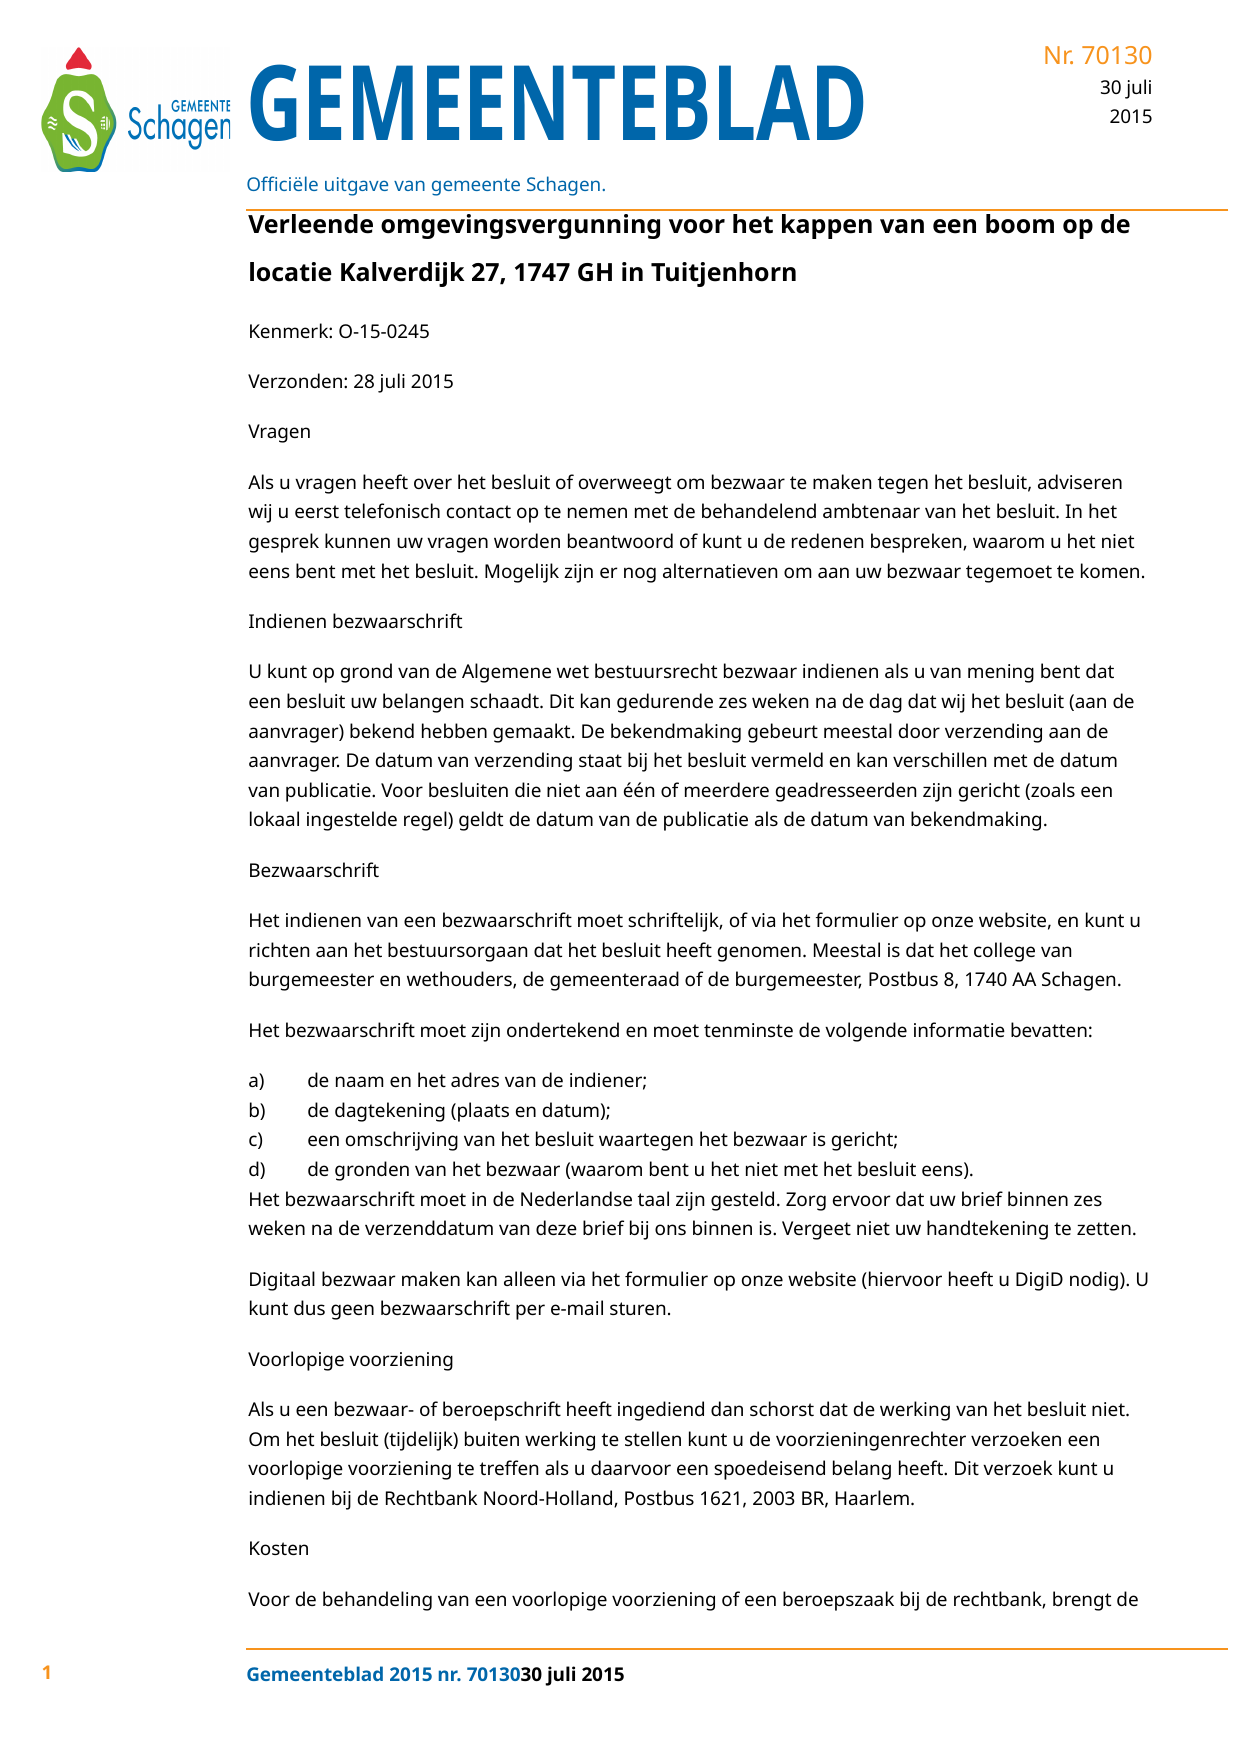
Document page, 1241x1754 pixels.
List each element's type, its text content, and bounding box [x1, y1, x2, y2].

text U kunt op grond van de Algemene wet bestuursrecht bezwaar indienen als u van mening bent dat een besluit uw belangen schaadt. Dit kan gedurende zes weken na de dag dat wij het besluit (aan de aanvrager) bekend hebben gemaakt. De bekendmaking gebeurt meestal door verzending aan de aanvrager. De datum van verzending staat bij het besluit vermeld en kan verschillen met de datum van publicatie. Voor besluiten die niet aan één of meerdere geadresseerden zijn gericht (zoals een lokaal ingestelde regel) geldt de datum van de publicatie als de datum van bekendmaking. [248, 659, 1152, 832]
list de dagtekening (plaats en datum); [248, 1097, 1152, 1123]
picture [41, 47, 231, 172]
text Kenmerk: O-15-0245 [248, 318, 1152, 344]
text Het indienen van een bezwaarschrift moet schriftelijk, of via het formulier op onze website, en kunt u richten aan het bestuursorgaan dat het besluit heeft genomen. Meestal is dat het college van burgemeester en wethouders, de gemeenteraad of de burgemeester, Postbus 8, 1740 AA Schagen. [248, 907, 1152, 992]
text Indienen bezwaarschrift [248, 608, 1152, 634]
text Verleende omgevingsvergunning voor het kappen van een boom op de locatie Kalverdijk 27, 1747 GH in Tuitjenhorn [248, 211, 1152, 288]
text Vragen [248, 419, 1152, 444]
text Voor de behandeling van een voorlopige voorziening of een beroepszaak bij de rechtbank, brengt de [248, 1586, 1152, 1612]
text Bezwaarschrift [248, 857, 1152, 883]
text Als u vragen heeft over het besluit of overweegt om bezwaar te maken tegen het besluit, adviseren wij u eerst telefonisch contact op te nemen met de behandelend ambtenaar van het besluit. In het gesprek kunnen uw vragen worden beantwoord of kunt u de redenen bespreken, waarom u het niet eens bent met het besluit. Mogelijk zijn er nog alternatieven om aan uw bezwaar tegemoet te komen. [248, 469, 1152, 584]
text Kosten [248, 1535, 1152, 1561]
list de gronden van het bezwaar (waarom bent u het niet met het besluit eens). [248, 1156, 1152, 1182]
text Verzonden: 28 juli 2015 [248, 368, 1152, 394]
list een omschrijving van het besluit waartegen het bezwaar is gericht; [248, 1127, 1152, 1152]
list de naam en het adres van de indiener; [248, 1067, 1152, 1093]
text Digitaal bezwaar maken kan alleen via het formulier op onze website (hiervoor heeft u DigiD nodig). U kunt dus geen bezwaarschrift per e-mail sturen. [248, 1266, 1152, 1321]
text Het bezwaarschrift moet zijn ondertekend en moet tenminste de volgende informatie bevatten: [248, 1017, 1152, 1043]
text Het bezwaarschrift moet in de Nederlandse taal zijn gesteld. Zorg ervoor dat uw brief binnen zes weken na de verzenddatum van deze brief bij ons binnen is. Vergeet niet uw handtekening te zetten. [248, 1186, 1152, 1241]
text Voorlopige voorziening [248, 1346, 1152, 1372]
text Als u een bezwaar- of beroepschrift heeft ingediend dan schorst dat de werking van het besluit niet. Om het besluit (tijdelijk) buiten werking te stellen kunt u de voorzieningenrechter verzoeken een voorlopige voorziening te treffen als u daarvoor een spoedeisend belang heeft. Dit verzoek kunt u indienen bij de Rechtbank Noord-Holland, Postbus 1621, 2003 BR, Haarlem. [248, 1396, 1152, 1511]
